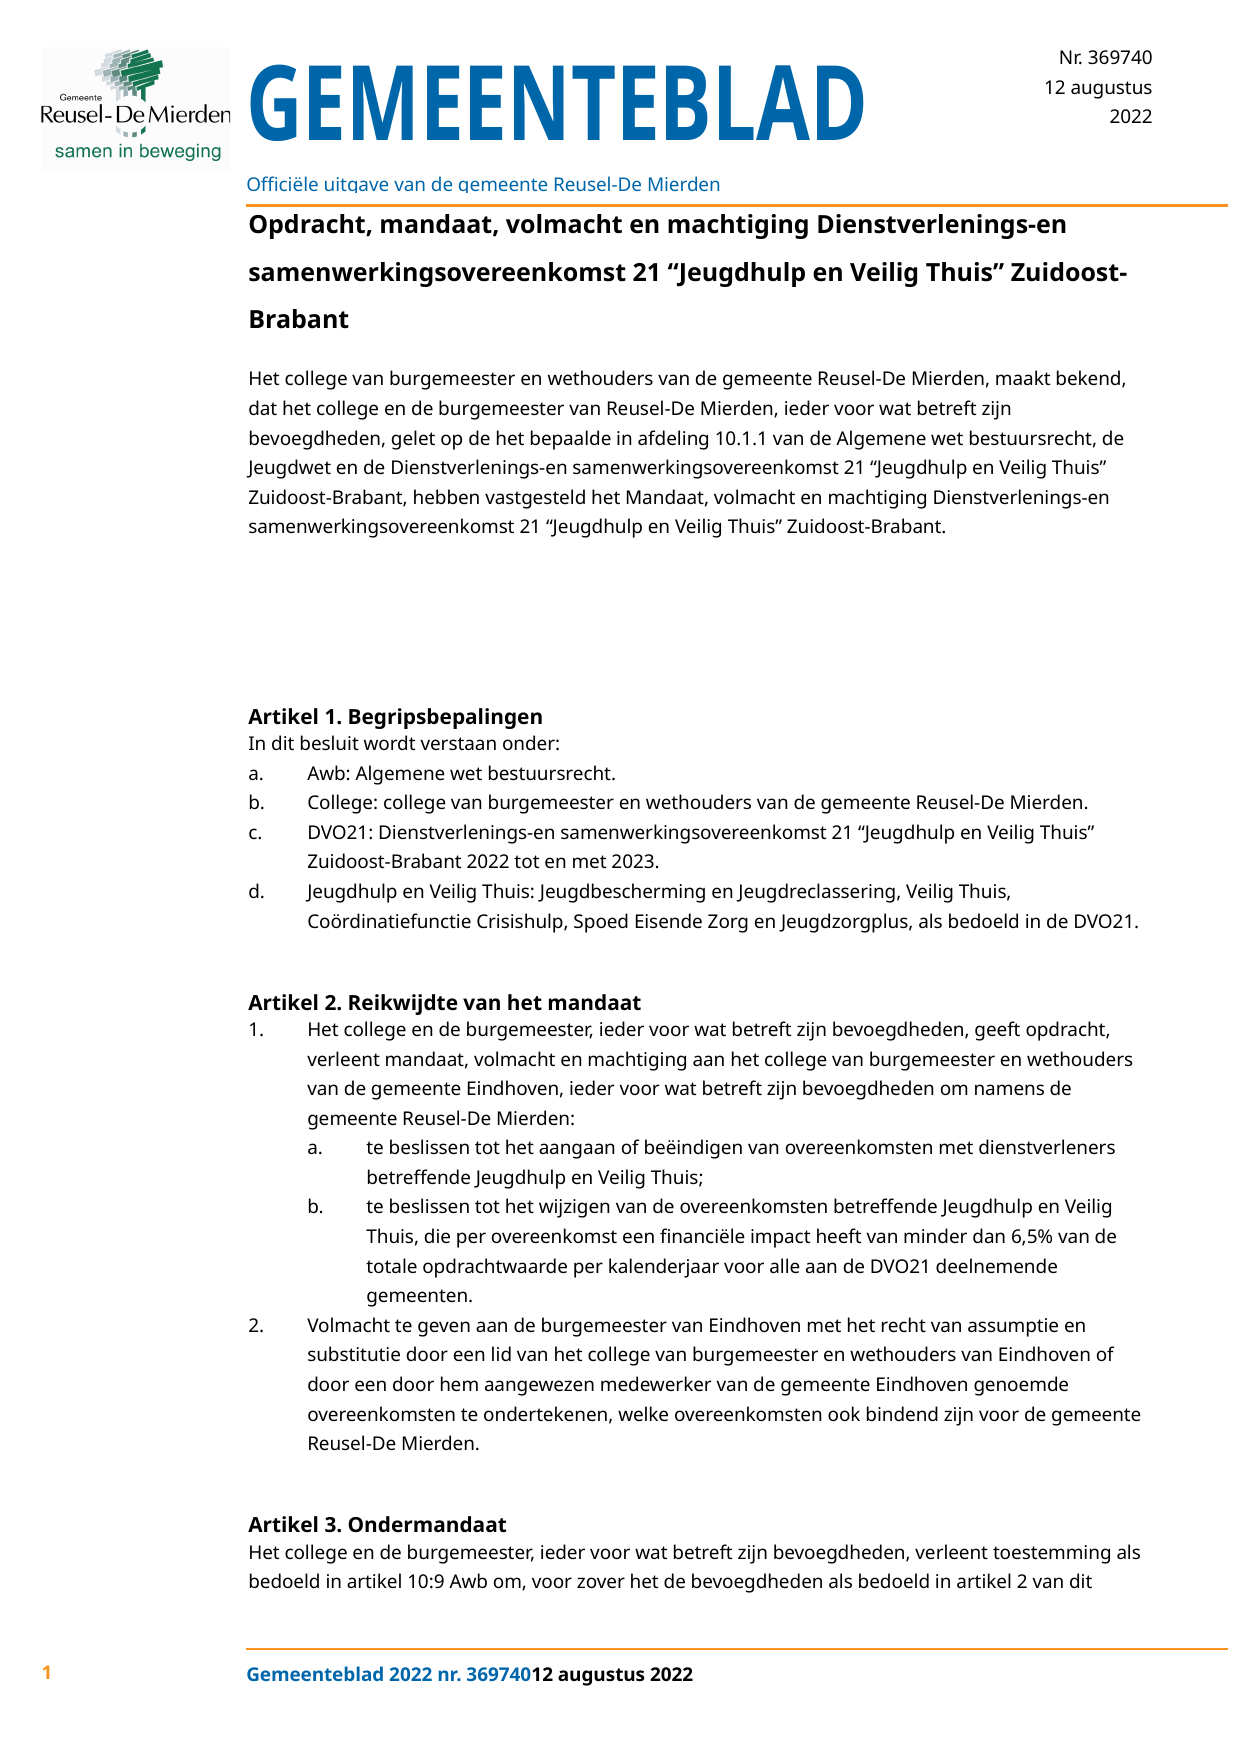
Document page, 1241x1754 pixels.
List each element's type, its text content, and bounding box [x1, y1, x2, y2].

text Het college en de burgemeester, ieder voor wat betreft zijn bevoegdheden, verleent toestemming als bedoeld in artikel 10:9 Awb om, voor zover het de bevoegdheden als bedoeld in artikel 2 van dit [248, 1539, 1152, 1594]
list DVO21: Dienstverlenings-en samenwerkingsovereenkomst 21 “Jeugdhulp en Veilig Thuis” Zuidoost-Brabant 2022 tot en met 2023. [248, 819, 1152, 874]
list Awb: Algemene wet bestuursrecht. [248, 760, 1152, 786]
list te beslissen tot het wijzigen van de overeenkomsten betreffende Jeugdhulp en Veilig Thuis, die per overeenkomst een financiële impact heeft van minder dan 6,5% van de totale opdrachtwaarde per kalenderjaar voor alle aan de DVO21 deelnemende gemeenten. [307, 1194, 1152, 1308]
list Het college en de burgemeester, ieder voor wat betreft zijn bevoegdheden, geeft opdracht, verleent mandaat, volmacht en machtiging aan het college van burgemeester en wethouders van de gemeente Eindhoven, ieder voor wat betreft zijn bevoegdheden om namens de gemeente Reusel-De Mierden: [248, 1016, 1152, 1131]
list Volmacht te geven aan de burgemeester van Eindhoven met het recht van assumptie en substitutie door een lid van het college van burgemeester en wethouders van Eindhoven of door een door hem aangewezen medewerker van de gemeente Eindhoven genoemde overeenkomsten te ondertekenen, welke overeenkomsten ook bindend zijn voor de gemeente Reusel-De Mierden. [248, 1312, 1152, 1456]
text Opdracht, mandaat, volmacht en machtiging Dienstverlenings-en samenwerkingsovereenkomst 21 “Jeugdhulp en Veilig Thuis” Zuidoost-Brabant [248, 207, 1152, 336]
text Artikel 3. Ondermandaat [248, 1510, 1152, 1539]
text In dit besluit wordt verstaan onder: [248, 730, 1152, 756]
list College: college van burgemeester en wethouders van de gemeente Reusel-De Mierden. [248, 789, 1152, 815]
text Artikel 1. Begripsbepalingen [248, 702, 1152, 730]
text Artikel 2. Reikwijdte van het mandaat [248, 988, 1152, 1016]
list te beslissen tot het aangaan of beëindigen van overeenkomsten met dienstverleners betreffende Jeugdhulp en Veilig Thuis; [307, 1134, 1152, 1190]
picture [41, 47, 231, 172]
list Jeugdhulp en Veilig Thuis: Jeugdbescherming en Jeugdreclassering, Veilig Thuis, Coördinatiefunctie Crisishulp, Spoed Eisende Zorg en Jeugdzorgplus, als bedoeld in de DVO21. [248, 878, 1152, 933]
text Het college van burgemeester en wethouders van de gemeente Reusel-De Mierden, maakt bekend, dat het college en de burgemeester van Reusel-De Mierden, ieder voor wat betreft zijn bevoegdheden, gelet op de het bepaalde in afdeling 10.1.1 van de Algemene wet bestuursrecht, de Jeugdwet en de Dienstverlenings-en samenwerkingsovereenkomst 21 “Jeugdhulp en Veilig Thuis” Zuidoost-Brabant, hebben vastgesteld het Mandaat, volmacht en machtiging Dienstverlenings-en samenwerkingsovereenkomst 21 “Jeugdhulp en Veilig Thuis” Zuidoost-Brabant. [248, 366, 1152, 539]
